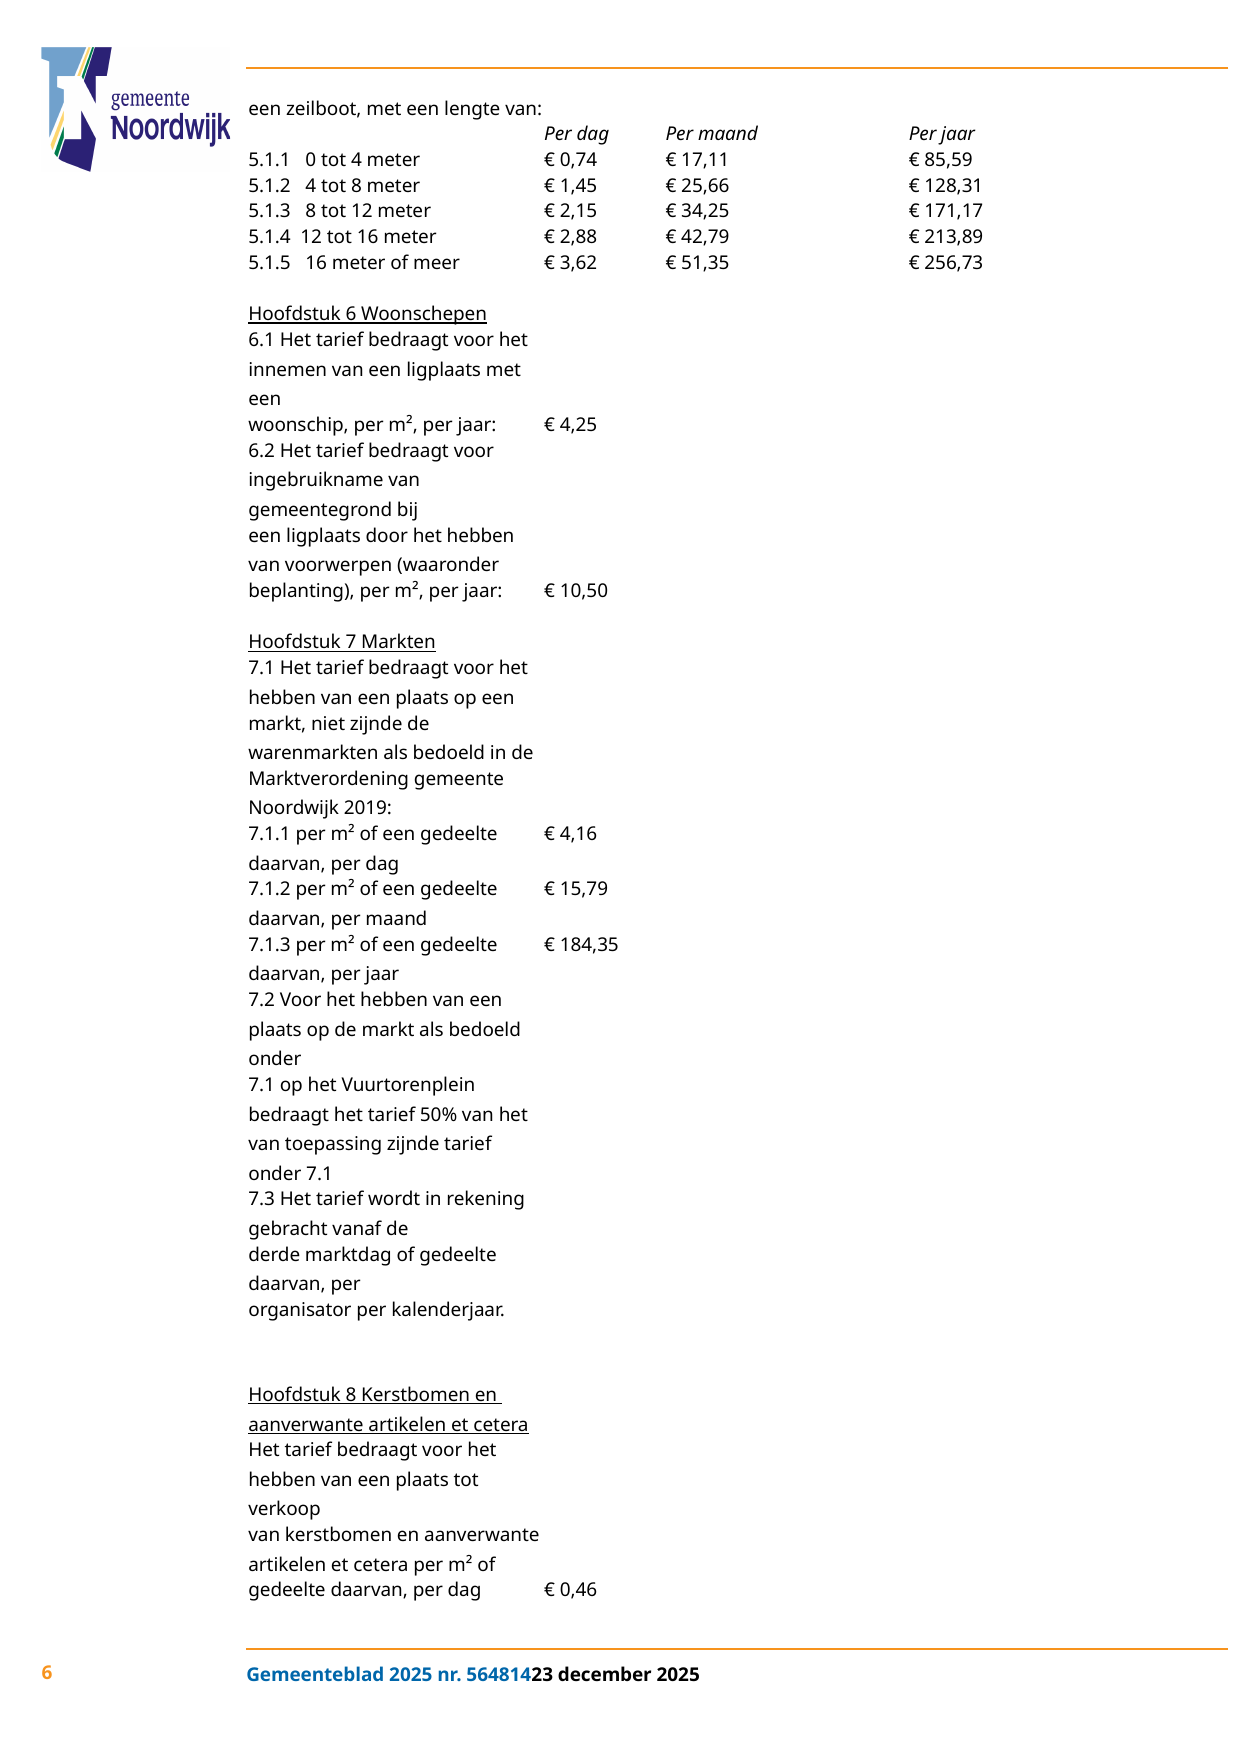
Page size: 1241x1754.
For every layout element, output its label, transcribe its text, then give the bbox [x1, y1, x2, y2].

table_cell [544, 522, 665, 577]
table_cell een ligplaats door het hebben van voorwerpen (waaronder [248, 522, 544, 577]
table_cell [909, 326, 1152, 411]
table_cell [909, 522, 1152, 577]
table_cell [544, 765, 665, 820]
table_cell [665, 95, 908, 121]
table_cell [248, 275, 544, 301]
table_cell [544, 1186, 665, 1241]
picture [41, 47, 231, 172]
table_cell [665, 1241, 908, 1296]
table_cell [544, 654, 665, 710]
table_cell [665, 437, 908, 522]
table_cell [909, 1521, 1152, 1577]
table_cell [665, 876, 908, 931]
table_cell € 2,88 [544, 224, 665, 249]
table_cell [665, 1521, 908, 1577]
table_cell [665, 765, 908, 820]
table_cell [544, 1436, 665, 1521]
table_cell [544, 986, 665, 1071]
table_cell [909, 654, 1152, 710]
table_cell [909, 876, 1152, 931]
table_cell Marktverordening gemeente Noordwijk 2019: [248, 765, 544, 820]
table_cell 7.1 op het Vuurtorenplein bedraagt het tarief 50% van het van toepassing zijnde tarief onder 7.1 [248, 1071, 544, 1186]
table_cell 6.1 Het tarief bedraagt voor het innemen van een ligplaats met een [248, 326, 544, 411]
table_cell € 1,45 [544, 172, 665, 198]
table_cell [665, 1577, 908, 1602]
table_cell 5.1.1 0 tot 4 meter [248, 146, 544, 172]
table_cell [544, 437, 665, 522]
table_cell [909, 1577, 1152, 1602]
table_cell [909, 1071, 1152, 1186]
table_cell 5.1.2 4 tot 8 meter [248, 172, 544, 198]
table_cell [665, 411, 908, 437]
table_cell derde marktdag of gedeelte daarvan, per [248, 1241, 544, 1296]
table_cell 7.3 Het tarief wordt in rekening gebracht vanaf de [248, 1186, 544, 1241]
table_cell € 51,35 [665, 249, 908, 275]
table_cell 7.1.2 per m² of een gedeelte daarvan, per maand [248, 876, 544, 931]
table_cell [665, 629, 908, 654]
table_cell [665, 326, 908, 411]
table_cell woonschip, per m², per jaar: [248, 411, 544, 437]
table_cell [909, 986, 1152, 1071]
table_cell [544, 275, 665, 301]
table_cell [665, 1381, 908, 1436]
table_cell Het tarief bedraagt voor het hebben van een plaats tot verkoop [248, 1436, 544, 1521]
table_cell [665, 301, 908, 326]
table_cell [665, 654, 908, 710]
table_cell 7.1.1 per m² of een gedeelte daarvan, per dag [248, 820, 544, 876]
table_cell Per jaar [909, 121, 1152, 146]
table_cell 6.2 Het tarief bedraagt voor ingebruikname van gemeentegrond bij [248, 437, 544, 522]
table_cell [665, 820, 908, 876]
table_cell [909, 577, 1152, 603]
table_cell 7.1.3 per m² of een gedeelte daarvan, per jaar [248, 931, 544, 986]
table_cell 7.1 Het tarief bedraagt voor het hebben van een plaats op een [248, 654, 544, 710]
table_cell [909, 1241, 1152, 1296]
table_cell [544, 301, 665, 326]
table_cell [665, 603, 908, 629]
table_cell [665, 1186, 908, 1241]
table_cell € 2,15 [544, 198, 665, 223]
table_cell [544, 629, 665, 654]
table_cell € 17,11 [665, 146, 908, 172]
table_cell [909, 1186, 1152, 1241]
table_cell € 42,79 [665, 224, 908, 249]
table_cell [248, 121, 544, 146]
table_cell Hoofdstuk 6 Woonschepen [248, 301, 544, 326]
table_cell [544, 710, 665, 765]
table_cell [665, 1296, 908, 1381]
table_cell € 4,25 [544, 411, 665, 437]
table_cell [909, 603, 1152, 629]
table_cell organisator per kalenderjaar. [248, 1296, 544, 1381]
table_cell markt, niet zijnde de warenmarkten als bedoeld in de [248, 710, 544, 765]
table_cell Hoofdstuk 8 Kerstbomen en aanverwante artikelen et cetera [248, 1381, 544, 1436]
table_cell € 10,50 [544, 577, 665, 603]
table_cell [544, 603, 665, 629]
table_cell 5.1.5 16 meter of meer [248, 249, 544, 275]
table_cell [909, 1381, 1152, 1436]
table_cell [665, 986, 908, 1071]
table_cell Hoofdstuk 7 Markten [248, 629, 544, 654]
table_cell [909, 931, 1152, 986]
table_cell [665, 1436, 908, 1521]
table_cell [909, 710, 1152, 765]
table_cell [665, 710, 908, 765]
table_cell € 3,62 [544, 249, 665, 275]
table_cell [544, 95, 665, 121]
table_cell gedeelte daarvan, per dag [248, 1577, 544, 1602]
table_cell [665, 522, 908, 577]
table_cell [909, 437, 1152, 522]
table_cell € 256,73 [909, 249, 1152, 275]
table_cell € 213,89 [909, 224, 1152, 249]
table_cell beplanting), per m², per jaar: [248, 577, 544, 603]
table_cell € 171,17 [909, 198, 1152, 223]
table_cell [544, 326, 665, 411]
table_cell [909, 301, 1152, 326]
table_cell € 184,35 [544, 931, 665, 986]
table_cell [665, 931, 908, 986]
table_cell [665, 1071, 908, 1186]
table_cell [909, 95, 1152, 121]
table_cell € 25,66 [665, 172, 908, 198]
table_cell Per maand [665, 121, 908, 146]
table_cell € 34,25 [665, 198, 908, 223]
table_cell [544, 1521, 665, 1577]
table_cell [909, 820, 1152, 876]
table_cell Per dag [544, 121, 665, 146]
table_cell [909, 411, 1152, 437]
table_cell € 4,16 [544, 820, 665, 876]
table_cell € 0,46 [544, 1577, 665, 1602]
table_cell [544, 1296, 665, 1381]
table_cell [665, 275, 908, 301]
table_cell 5.1.3 8 tot 12 meter [248, 198, 544, 223]
table_cell [544, 1241, 665, 1296]
table_cell € 85,59 [909, 146, 1152, 172]
table_cell een zeilboot, met een lengte van: [248, 95, 544, 121]
table_cell € 0,74 [544, 146, 665, 172]
table_cell [909, 629, 1152, 654]
table_cell € 15,79 [544, 876, 665, 931]
table_cell [909, 1296, 1152, 1381]
table_cell [909, 1436, 1152, 1521]
table_cell 5.1.4 12 tot 16 meter [248, 224, 544, 249]
table_cell [544, 1381, 665, 1436]
table_cell [665, 577, 908, 603]
table_cell € 128,31 [909, 172, 1152, 198]
table_cell 7.2 Voor het hebben van een plaats op de markt als bedoeld onder [248, 986, 544, 1071]
table_cell [909, 765, 1152, 820]
table_cell [544, 1071, 665, 1186]
table_cell van kerstbomen en aanverwante artikelen et cetera per m² of [248, 1521, 544, 1577]
table_cell [248, 603, 544, 629]
table_cell [909, 275, 1152, 301]
